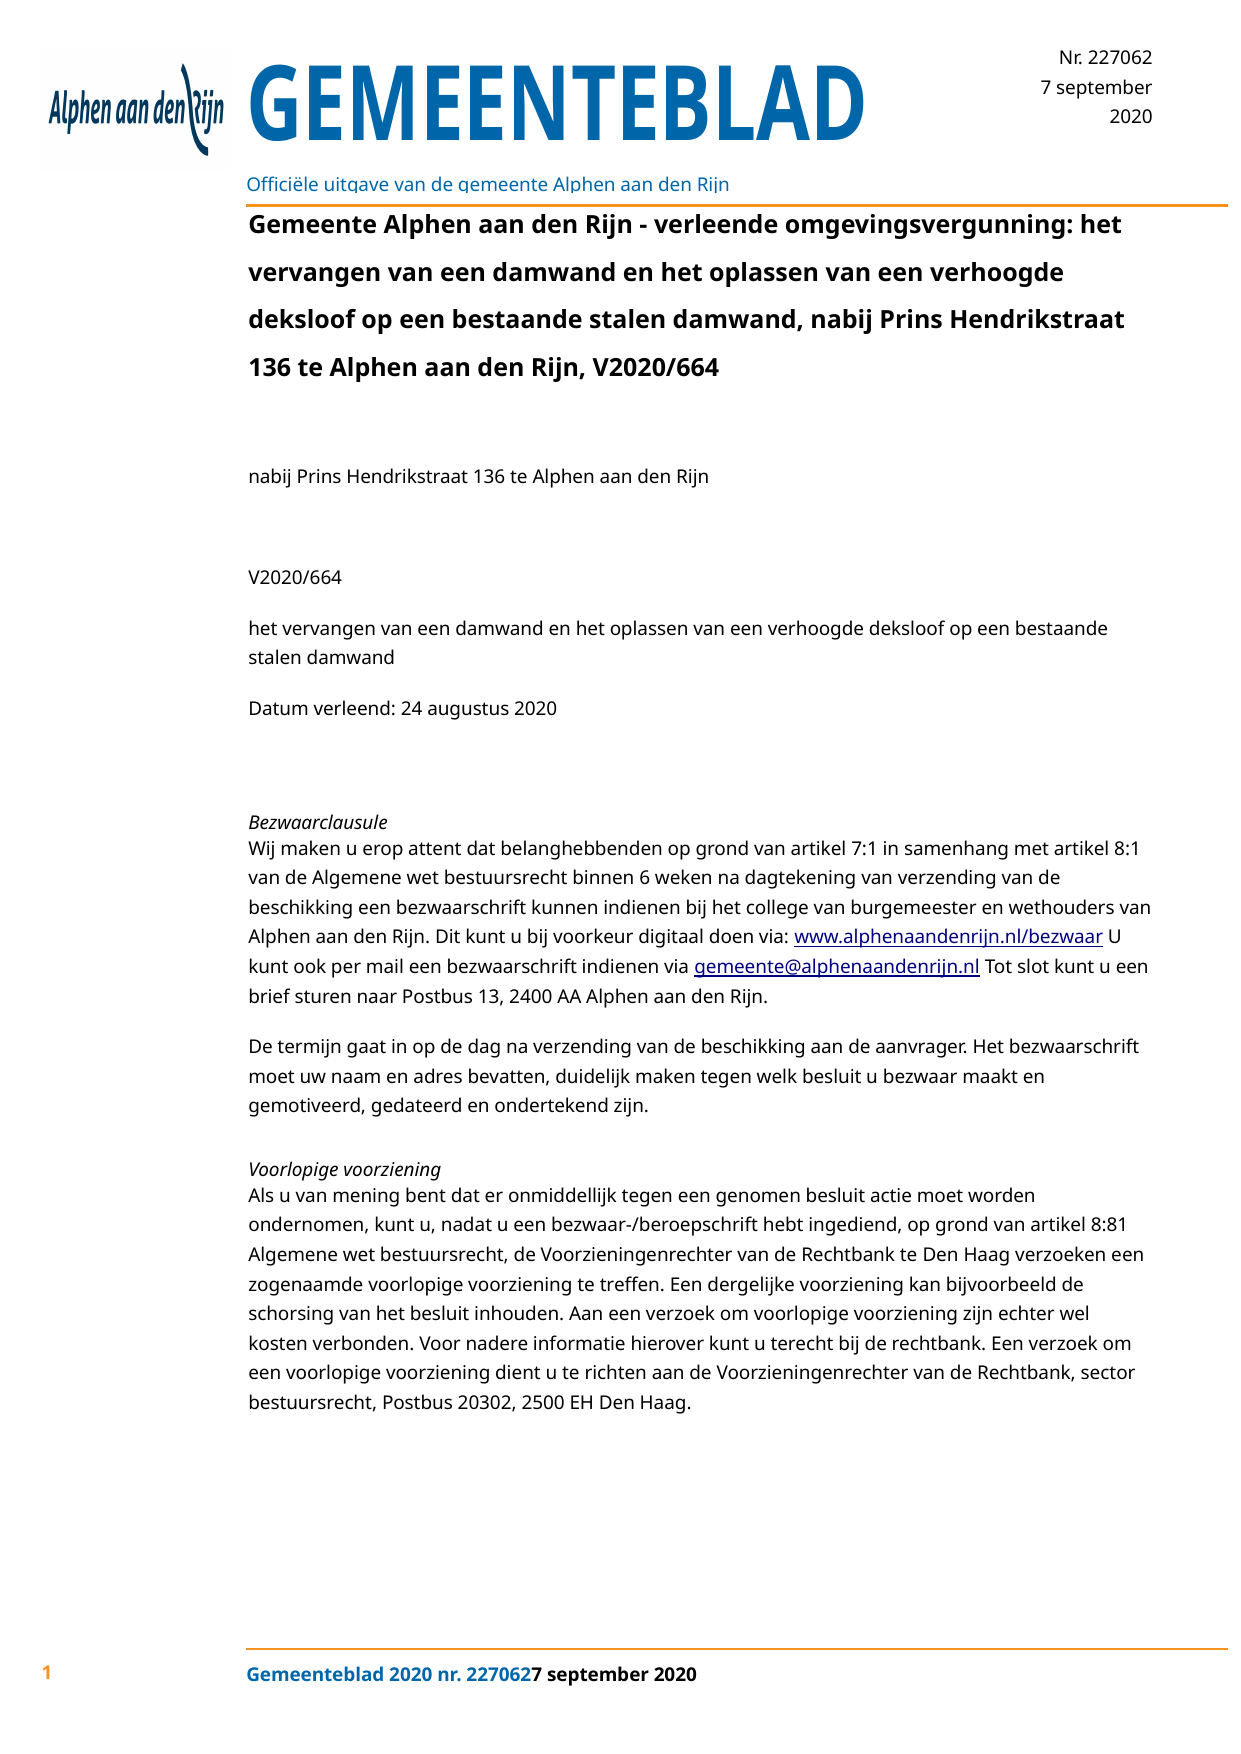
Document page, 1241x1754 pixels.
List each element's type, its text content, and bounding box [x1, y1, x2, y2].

text Datum verleend: 24 augustus 2020 [248, 695, 1152, 721]
text Bezwaarclausule [248, 809, 1152, 835]
text het vervangen van een damwand en het oplassen van een verhoogde deksloof op een bestaande stalen damwand [248, 615, 1152, 670]
text Voorlopige voorziening [248, 1156, 1152, 1182]
text Gemeente Alphen aan den Rijn - verleende omgevingsvergunning: het vervangen van een damwand en het oplassen van een verhoogde deksloof op een bestaande stalen damwand, nabij Prins Hendrikstraat 136 te Alphen aan den Rijn, V2020/664 [248, 207, 1152, 384]
text V2020/664 [248, 564, 1152, 590]
text nabij Prins Hendrikstraat 136 te Alphen aan den Rijn [248, 463, 1152, 489]
text Als u van mening bent dat er onmiddellijk tegen een genomen besluit actie moet worden ondernomen, kunt u, nadat u een bezwaar-/beroepschrift hebt ingediend, op grond van artikel 8:81 Algemene wet bestuursrecht, de Voorzieningenrechter van de Rechtbank te Den Haag verzoeken een zogenaamde voorlopige voorziening te treffen. Een dergelijke voorziening kan bijvoorbeeld de schorsing van het besluit inhouden. Aan een verzoek om voorlopige voorziening zijn echter wel kosten verbonden. Voor nadere informatie hierover kunt u terecht bij de rechtbank. Een verzoek om een voorlopige voorziening dient u te richten aan de Voorzieningenrechter van de Rechtbank, sector bestuursrecht, Postbus 20302, 2500 EH Den Haag. [248, 1182, 1152, 1415]
picture [41, 47, 231, 172]
text De termijn gaat in op de dag na verzending van de beschikking aan de aanvrager. Het bezwaarschrift moet uw naam en adres bevatten, duidelijk maken tegen welk besluit u bezwaar maakt en gemotiveerd, gedateerd en ondertekend zijn. [248, 1033, 1152, 1118]
text Wij maken u erop attent dat belanghebbenden op grond van artikel 7:1 in samenhang met artikel 8:1 van de Algemene wet bestuursrecht binnen 6 weken na dagtekening van verzending van de beschikking een bezwaarschrift kunnen indienen bij het college van burgemeester en wethouders van Alphen aan den Rijn. Dit kunt u bij voorkeur digitaal doen via: www.alphenaandenrijn.nl/bezwaar U kunt ook per mail een bezwaarschrift indienen via gemeente@alphenaandenrijn.nl Tot slot kunt u een brief sturen naar Postbus 13, 2400 AA Alphen aan den Rijn. [248, 835, 1152, 1008]
